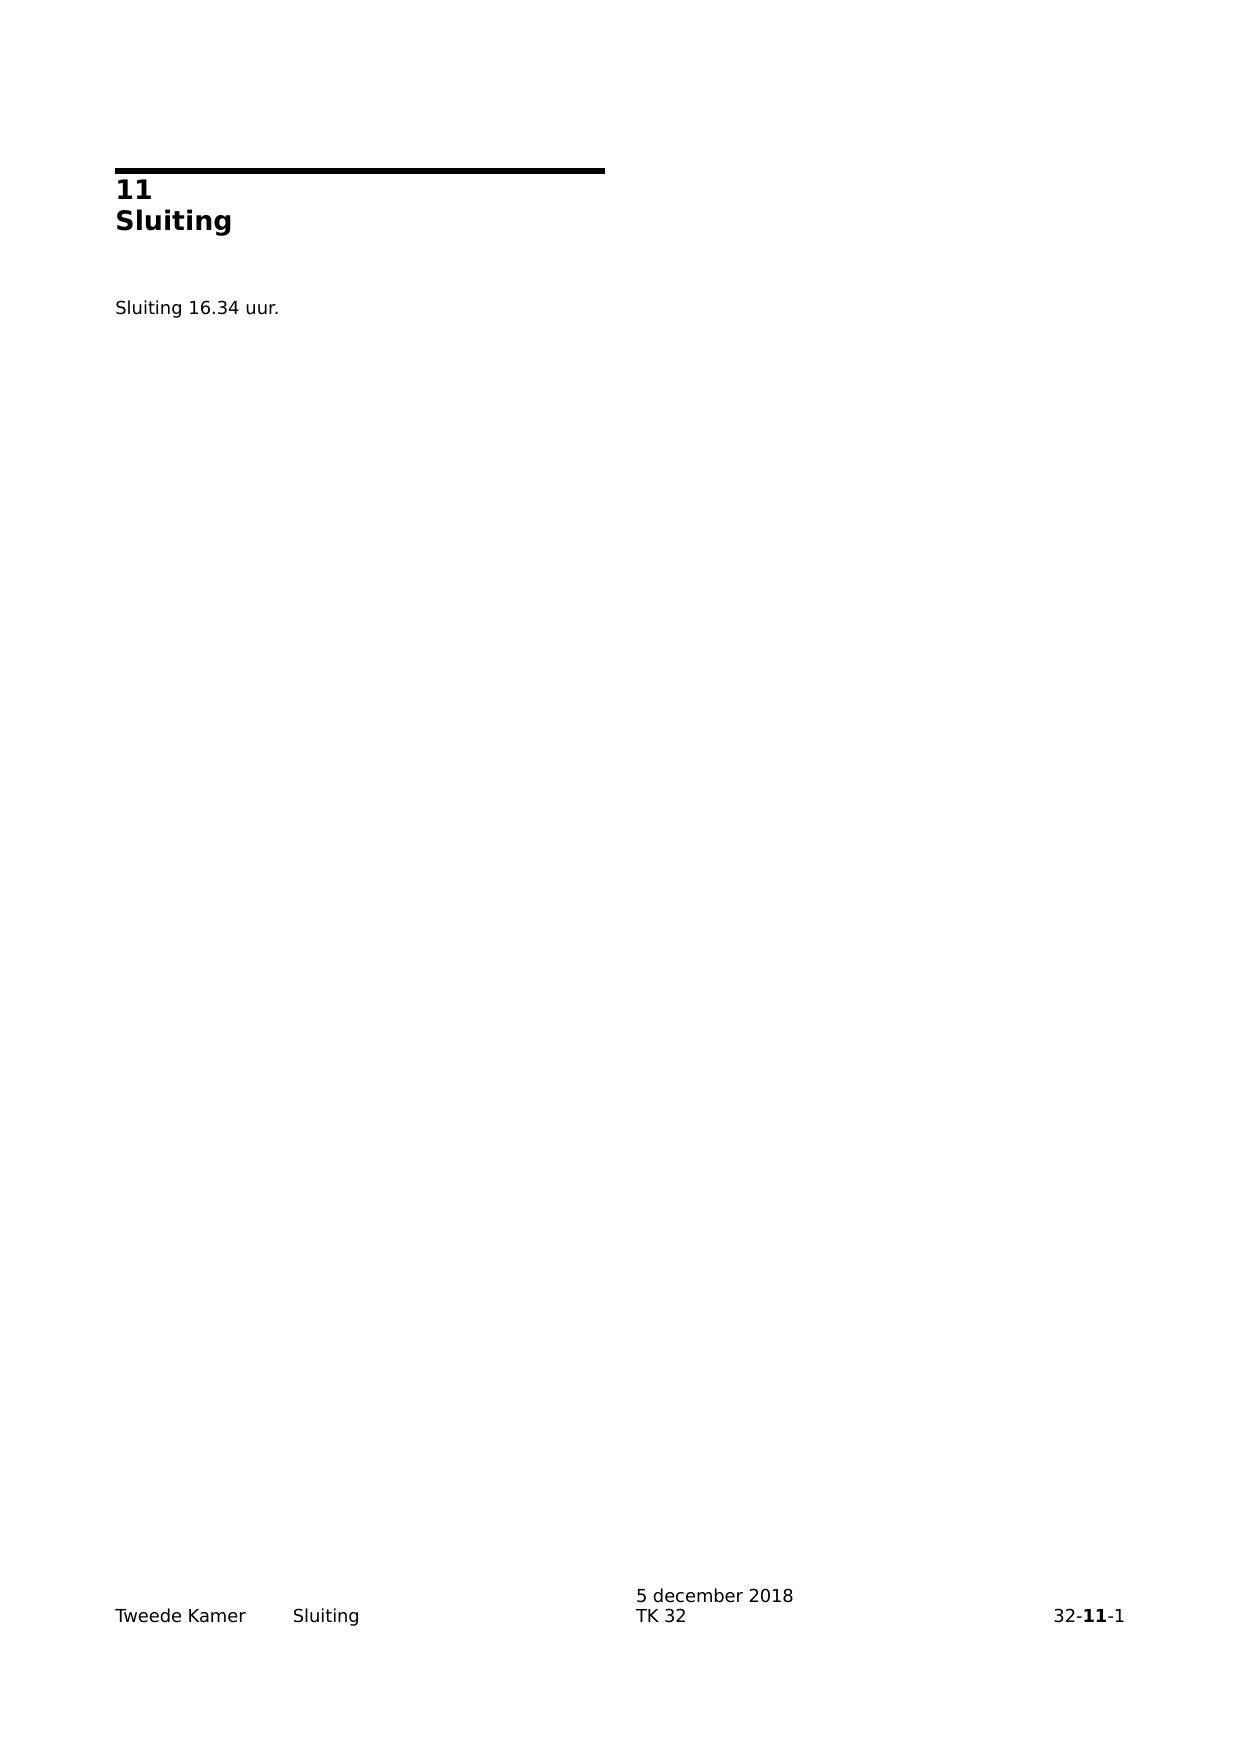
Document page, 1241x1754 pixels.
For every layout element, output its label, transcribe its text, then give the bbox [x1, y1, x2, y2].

text Sluiting 16.34 uur. [115, 298, 605, 318]
title 11 Sluiting [115, 174, 605, 237]
